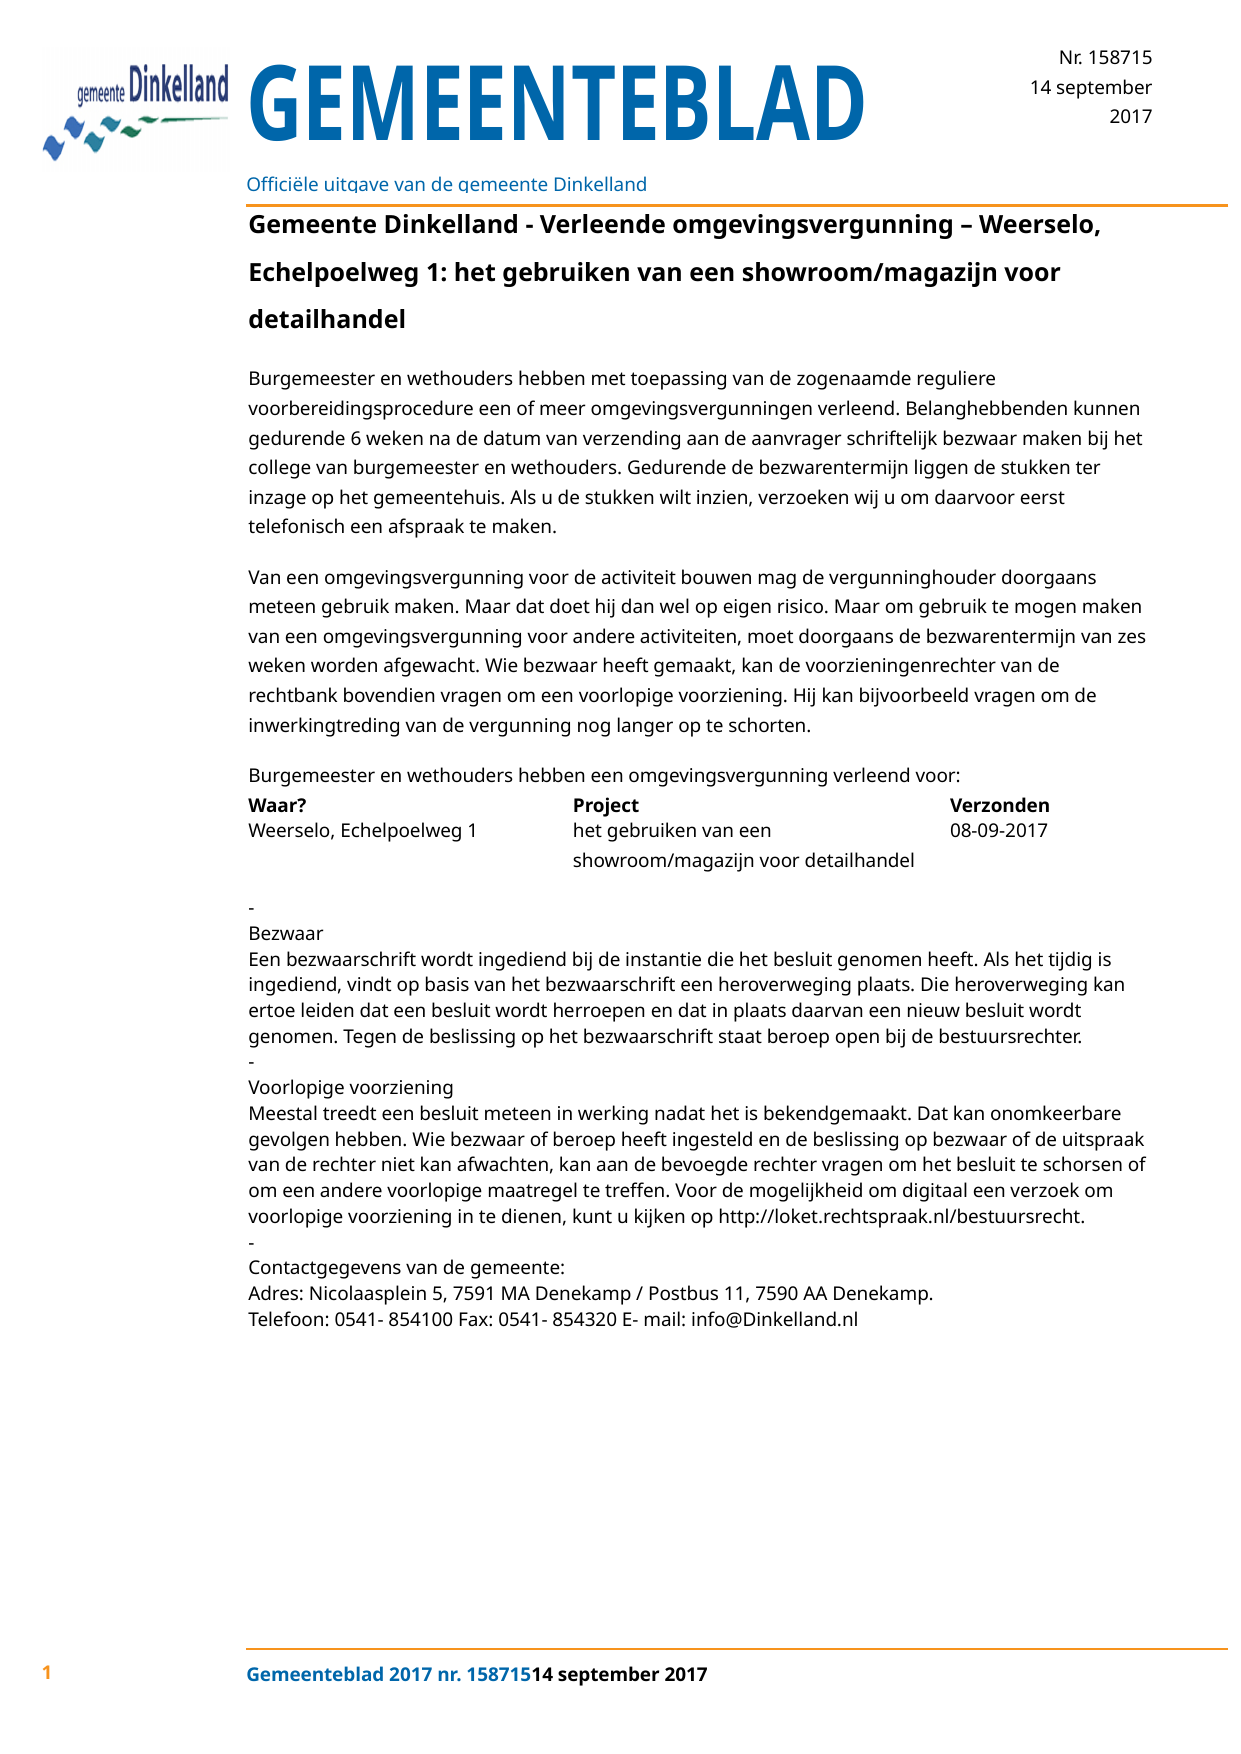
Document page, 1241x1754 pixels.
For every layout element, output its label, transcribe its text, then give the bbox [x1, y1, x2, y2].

text - [248, 1229, 1152, 1254]
text Gemeente Dinkelland - Verleende omgevingsvergunning – Weerselo, Echelpoelweg 1: het gebruiken van een showroom/magazijn voor detailhandel [248, 207, 1152, 336]
table_cell 08-09-2017 [950, 818, 1152, 873]
text Burgemeester en wethouders hebben met toepassing van de zogenaamde reguliere voorbereidingsprocedure een of meer omgevingsvergunningen verleend. Belanghebbenden kunnen gedurende 6 weken na de datum van verzending aan de aanvrager schriftelijk bezwaar maken bij het college van burgemeester en wethouders. Gedurende de bezwarentermijn liggen de stukken ter inzage op het gemeentehuis. Als u de stukken wilt inzien, verzoeken wij u om daarvoor eerst telefonisch een afspraak te maken. [248, 366, 1152, 539]
text Een bezwaarschrift wordt ingediend bij de instantie die het besluit genomen heeft. Als het tijdig is ingediend, vindt op basis van het bezwaarschrift een heroverweging plaats. Die heroverweging kan ertoe leiden dat een besluit wordt herroepen en dat in plaats daarvan een nieuw besluit wordt genomen. Tegen de beslissing op het bezwaarschrift staat beroep open bij de bestuursrechter. [248, 946, 1152, 1049]
picture [41, 47, 231, 172]
table_cell het gebruiken van een showroom/magazijn voor detailhandel [573, 818, 950, 873]
text Adres: Nicolaasplein 5, 7591 MA Denekamp / Postbus 11, 7590 AA Denekamp. [248, 1280, 1152, 1306]
table_header Waar? [248, 792, 573, 818]
text Telefoon: 0541- 854100 Fax: 0541- 854320 E- mail: info@Dinkelland.nl [248, 1306, 1152, 1332]
table_header Project [573, 792, 950, 818]
text Voorlopige voorziening [248, 1074, 1152, 1100]
text Van een omgevingsvergunning voor de activiteit bouwen mag de vergunninghouder doorgaans meteen gebruik maken. Maar dat doet hij dan wel op eigen risico. Maar om gebruik te mogen maken van een omgevingsvergunning voor andere activiteiten, moet doorgaans de bezwarentermijn van zes weken worden afgewacht. Wie bezwaar heeft gemaakt, kan de voorzieningenrechter van de rechtbank bovendien vragen om een voorlopige voorziening. Hij kan bijvoorbeeld vragen om de inwerkingtreding van de vergunning nog langer op te schorten. [248, 564, 1152, 737]
text - [248, 894, 1152, 920]
text Burgemeester en wethouders hebben een omgevingsvergunning verleend voor: [248, 762, 1152, 788]
text Contactgegevens van de gemeente: [248, 1254, 1152, 1280]
text - [248, 1049, 1152, 1074]
text Bezwaar [248, 920, 1152, 946]
table_cell Weerselo, Echelpoelweg 1 [248, 818, 573, 873]
table_header Verzonden [950, 792, 1152, 818]
text Meestal treedt een besluit meteen in werking nadat het is bekendgemaakt. Dat kan onomkeerbare gevolgen hebben. Wie bezwaar of beroep heeft ingesteld en de beslissing op bezwaar of de uitspraak van de rechter niet kan afwachten, kan aan de bevoegde rechter vragen om het besluit te schorsen of om een andere voorlopige maatregel te treffen. Voor de mogelijkheid om digitaal een verzoek om voorlopige voorziening in te dienen, kunt u kijken op http://loket.rechtspraak.nl/bestuursrecht. [248, 1100, 1152, 1229]
